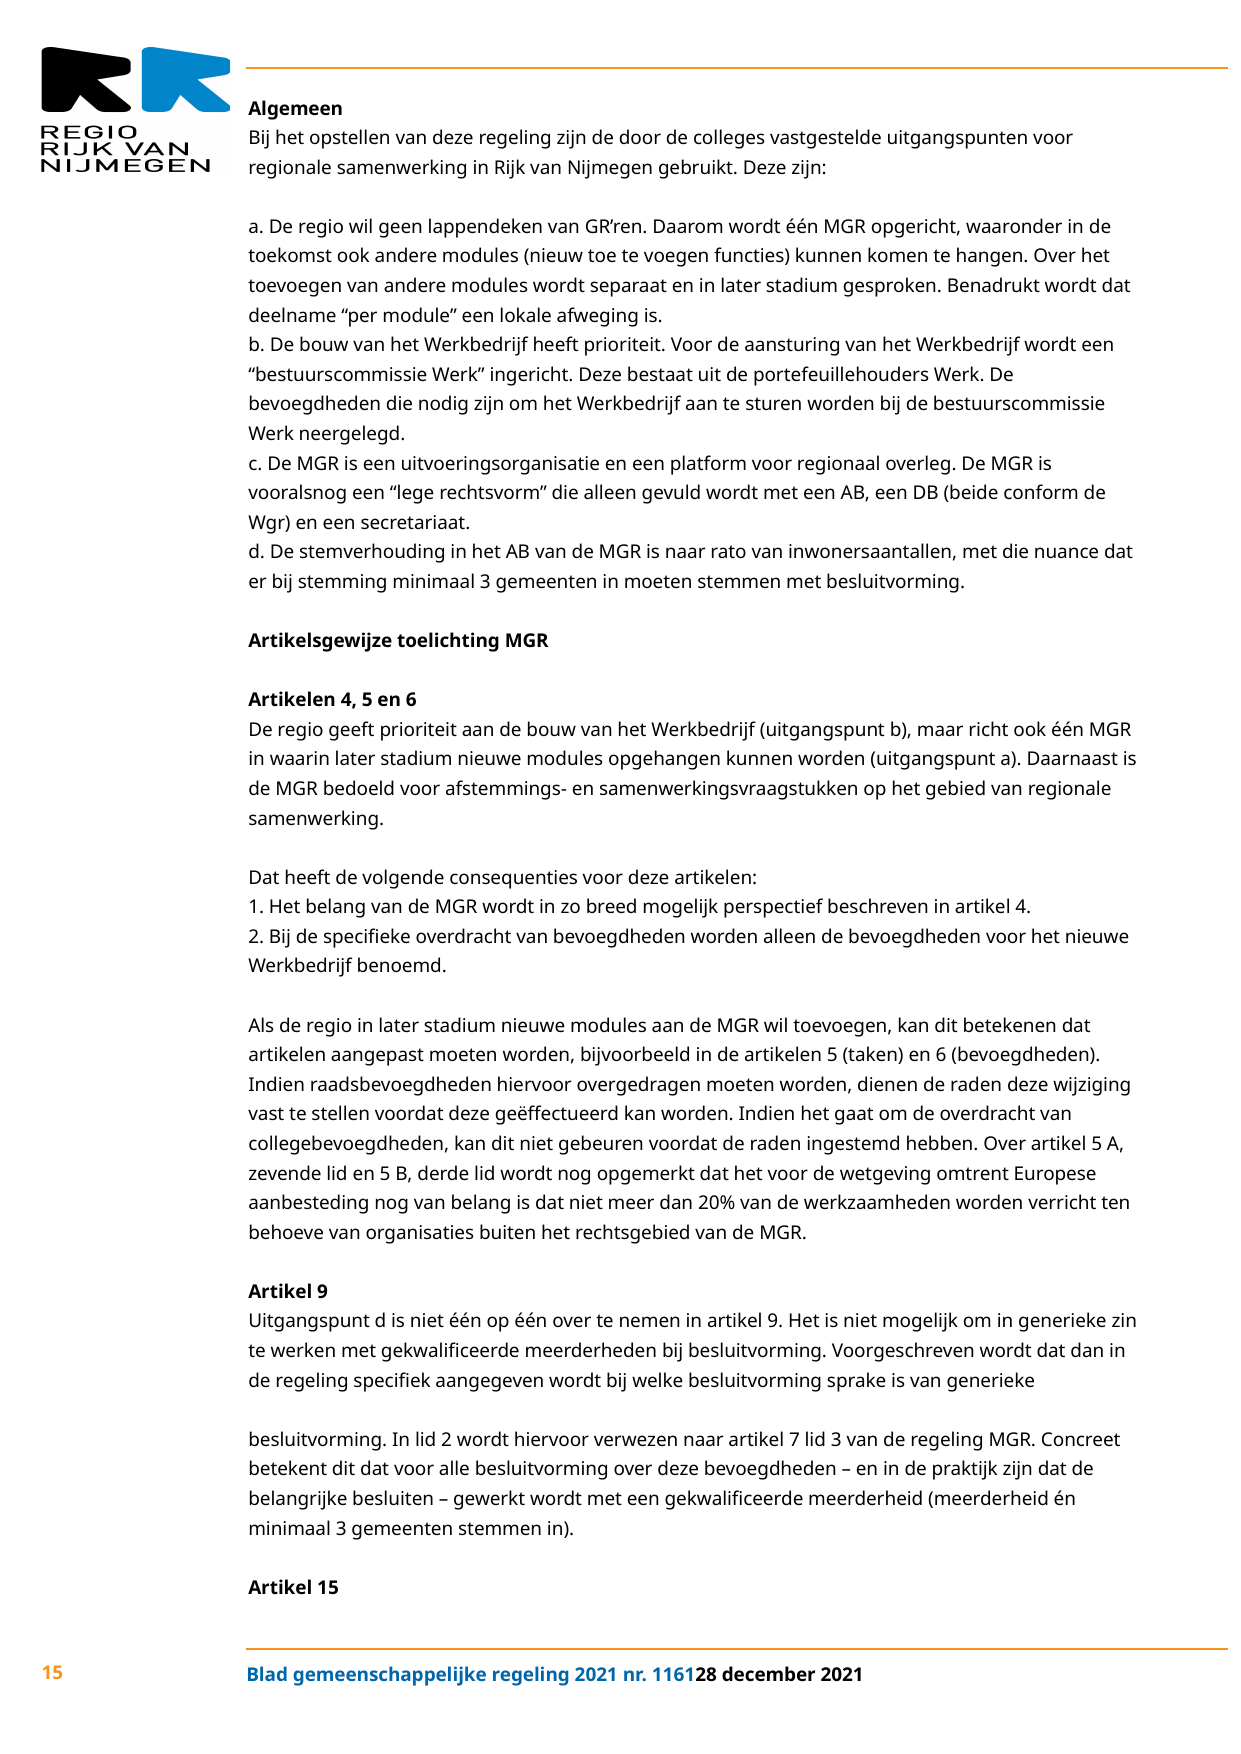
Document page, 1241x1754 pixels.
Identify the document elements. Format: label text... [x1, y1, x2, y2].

text Dat heeft de volgende consequenties voor deze artikelen: [248, 864, 1152, 890]
text Artikel 15 [248, 1574, 1152, 1600]
text De regio geeft prioriteit aan de bouw van het Werkbedrijf (uitgangspunt b), maar richt ook één MGR in waarin later stadium nieuwe modules opgehangen kunnen worden (uitgangspunt a). Daarnaast is de MGR bedoeld voor afstemmings- en samenwerkingsvraagstukken op het gebied van regionale samenwerking. [248, 716, 1152, 831]
text Als de regio in later stadium nieuwe modules aan de MGR wil toevoegen, kan dit betekenen dat artikelen aangepast moeten worden, bijvoorbeeld in de artikelen 5 (taken) en 6 (bevoegdheden). Indien raadsbevoegdheden hiervoor overgedragen moeten worden, dienen de raden deze wijziging vast te stellen voordat deze geëffectueerd kan worden. Indien het gaat om de overdracht van collegebevoegdheden, kan dit niet gebeuren voordat de raden ingestemd hebben. Over artikel 5 A, zevende lid en 5 B, derde lid wordt nog opgemerkt dat het voor de wetgeving omtrent Europese aanbesteding nog van belang is dat niet meer dan 20% van de werkzaamheden worden verricht ten behoeve van organisaties buiten het rechtsgebied van de MGR. [248, 1012, 1152, 1245]
picture [200, 73, 231, 105]
text Algemeen [248, 95, 1152, 121]
text Artikelen 4, 5 en 6 [248, 686, 1152, 712]
text Uitgangspunt d is niet één op één over te nemen in artikel 9. Het is niet mogelijk om in generieke zin te werken met gekwalificeerde meerderheden bij besluitvorming. Voorgeschreven wordt dat dan in de regeling specifiek aangegeven wordt bij welke besluitvorming sprake is van generieke [248, 1308, 1152, 1393]
text Artikelsgewijze toelichting MGR [248, 627, 1152, 653]
text c. De MGR is een uitvoeringsorganisatie en een platform voor regionaal overleg. De MGR is vooralsnog een “lege rechtsvorm” die alleen gevuld wordt met een AB, een DB (beide conform de Wgr) en een secretariaat. [248, 450, 1152, 535]
picture [41, 47, 231, 172]
text Bij het opstellen van deze regeling zijn de door de colleges vastgestelde uitgangspunten voor regionale samenwerking in Rijk van Nijmegen gebruikt. Deze zijn: [248, 124, 1152, 180]
text d. De stemverhouding in het AB van de MGR is naar rato van inwonersaantallen, met die nuance dat er bij stemming minimaal 3 gemeenten in moeten stemmen met besluitvorming. [248, 538, 1152, 594]
picture [161, 47, 231, 59]
text 1. Het belang van de MGR wordt in zo breed mogelijk perspectief beschreven in artikel 4. [248, 893, 1152, 919]
text besluitvorming. In lid 2 wordt hiervoor verwezen naar artikel 7 lid 3 van de regeling MGR. Concreet betekent dit dat voor alle besluitvorming over deze bevoegdheden – en in de praktijk zijn dat de belangrijke besluiten – gewerkt wordt met een gekwalificeerde meerderheid (meerderheid én minimaal 3 gemeenten stemmen in). [248, 1426, 1152, 1541]
text a. De regio wil geen lappendeken van GR’ren. Daarom wordt één MGR opgericht, waaronder in de toekomst ook andere modules (nieuw toe te voegen functies) kunnen komen te hangen. Over het toevoegen van andere modules wordt separaat en in later stadium gesproken. Benadrukt wordt dat deelname “per module” een lokale afweging is. [248, 213, 1152, 328]
text Artikel 9 [248, 1278, 1152, 1304]
text 2. Bij de specifieke overdracht van bevoegdheden worden alleen de bevoegdheden voor het nieuwe Werkbedrijf benoemd. [248, 923, 1152, 978]
text b. De bouw van het Werkbedrijf heeft prioriteit. Voor de aansturing van het Werkbedrijf wordt een “bestuurscommissie Werk” ingericht. Deze bestaat uit de portefeuillehouders Werk. De bevoegdheden die nodig zijn om het Werkbedrijf aan te sturen worden bij de bestuurscommissie Werk neergelegd. [248, 331, 1152, 446]
